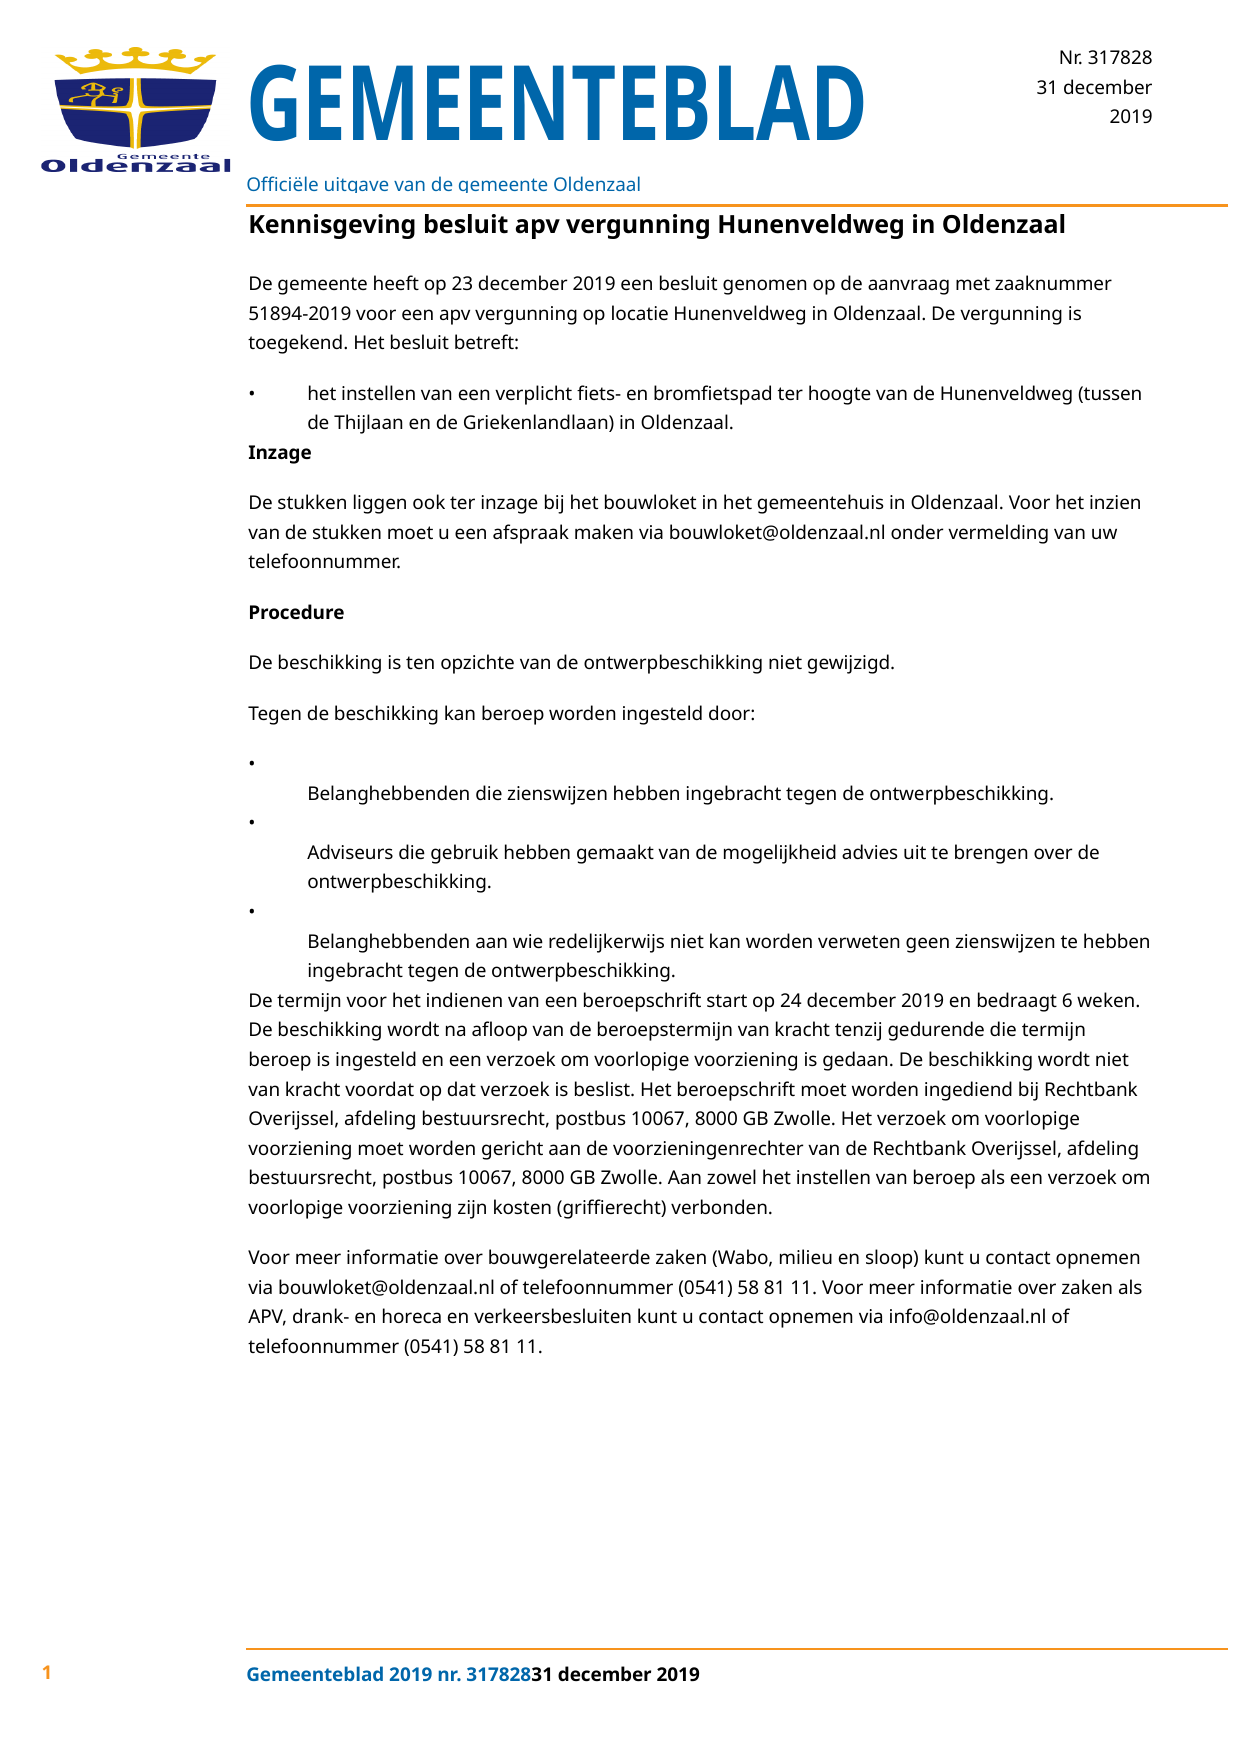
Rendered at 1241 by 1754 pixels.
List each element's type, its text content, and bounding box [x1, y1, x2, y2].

text De stukken liggen ook ter inzage bij het bouwloket in het gemeentehuis in Oldenzaal. Voor het inzien van de stukken moet u een afspraak maken via bouwloket@oldenzaal.nl onder vermelding van uw telefoonnummer. [248, 489, 1152, 574]
list Belanghebbenden die zienswijzen hebben ingebracht tegen de ontwerpbeschikking. [248, 780, 1152, 806]
list Belanghebbenden aan wie redelijkerwijs niet kan worden verweten geen zienswijzen te hebben ingebracht tegen de ontwerpbeschikking. [248, 928, 1152, 983]
text De gemeente heeft op 23 december 2019 een besluit genomen op de aanvraag met zaaknummer 51894-2019 voor een apv vergunning op locatie Hunenveldweg in Oldenzaal. De vergunning is toegekend. Het besluit betreft: [248, 270, 1152, 355]
picture [41, 47, 231, 172]
text Voor meer informatie over bouwgerelateerde zaken (Wabo, milieu en sloop) kunt u contact opnemen via bouwloket@oldenzaal.nl of telefoonnummer (0541) 58 81 11. Voor meer informatie over zaken als APV, drank- en horeca en verkeersbesluiten kunt u contact opnemen via info@oldenzaal.nl of telefoonnummer (0541) 58 81 11. [248, 1244, 1152, 1359]
text Inzage [248, 439, 1152, 465]
text Procedure [248, 599, 1152, 625]
list Adviseurs die gebruik hebben gemaakt van de mogelijkheid advies uit te brengen over de ontwerpbeschikking. [248, 839, 1152, 894]
text Tegen de beschikking kan beroep worden ingesteld door: [248, 700, 1152, 726]
text De termijn voor het indienen van een beroepschrift start op 24 december 2019 en bedraagt 6 weken. De beschikking wordt na afloop van de beroepstermijn van kracht tenzij gedurende die termijn beroep is ingesteld en een verzoek om voorlopige voorziening is gedaan. De beschikking wordt niet van kracht voordat op dat verzoek is beslist. Het beroepschrift moet worden ingediend bij Rechtbank Overijssel, afdeling bestuursrecht, postbus 10067, 8000 GB Zwolle. Het verzoek om voorlopige voorziening moet worden gericht aan de voorzieningenrechter van de Rechtbank Overijssel, afdeling bestuursrecht, postbus 10067, 8000 GB Zwolle. Aan zowel het instellen van beroep als een verzoek om voorlopige voorziening zijn kosten (griffierecht) verbonden. [248, 987, 1152, 1220]
text De beschikking is ten opzichte van de ontwerpbeschikking niet gewijzigd. [248, 649, 1152, 675]
list het instellen van een verplicht fiets- en bromfietspad ter hoogte van de Hunenveldweg (tussen de Thijlaan en de Griekenlandlaan) in Oldenzaal. [248, 380, 1152, 435]
text Kennisgeving besluit apv vergunning Hunenveldweg in Oldenzaal [248, 207, 1152, 241]
